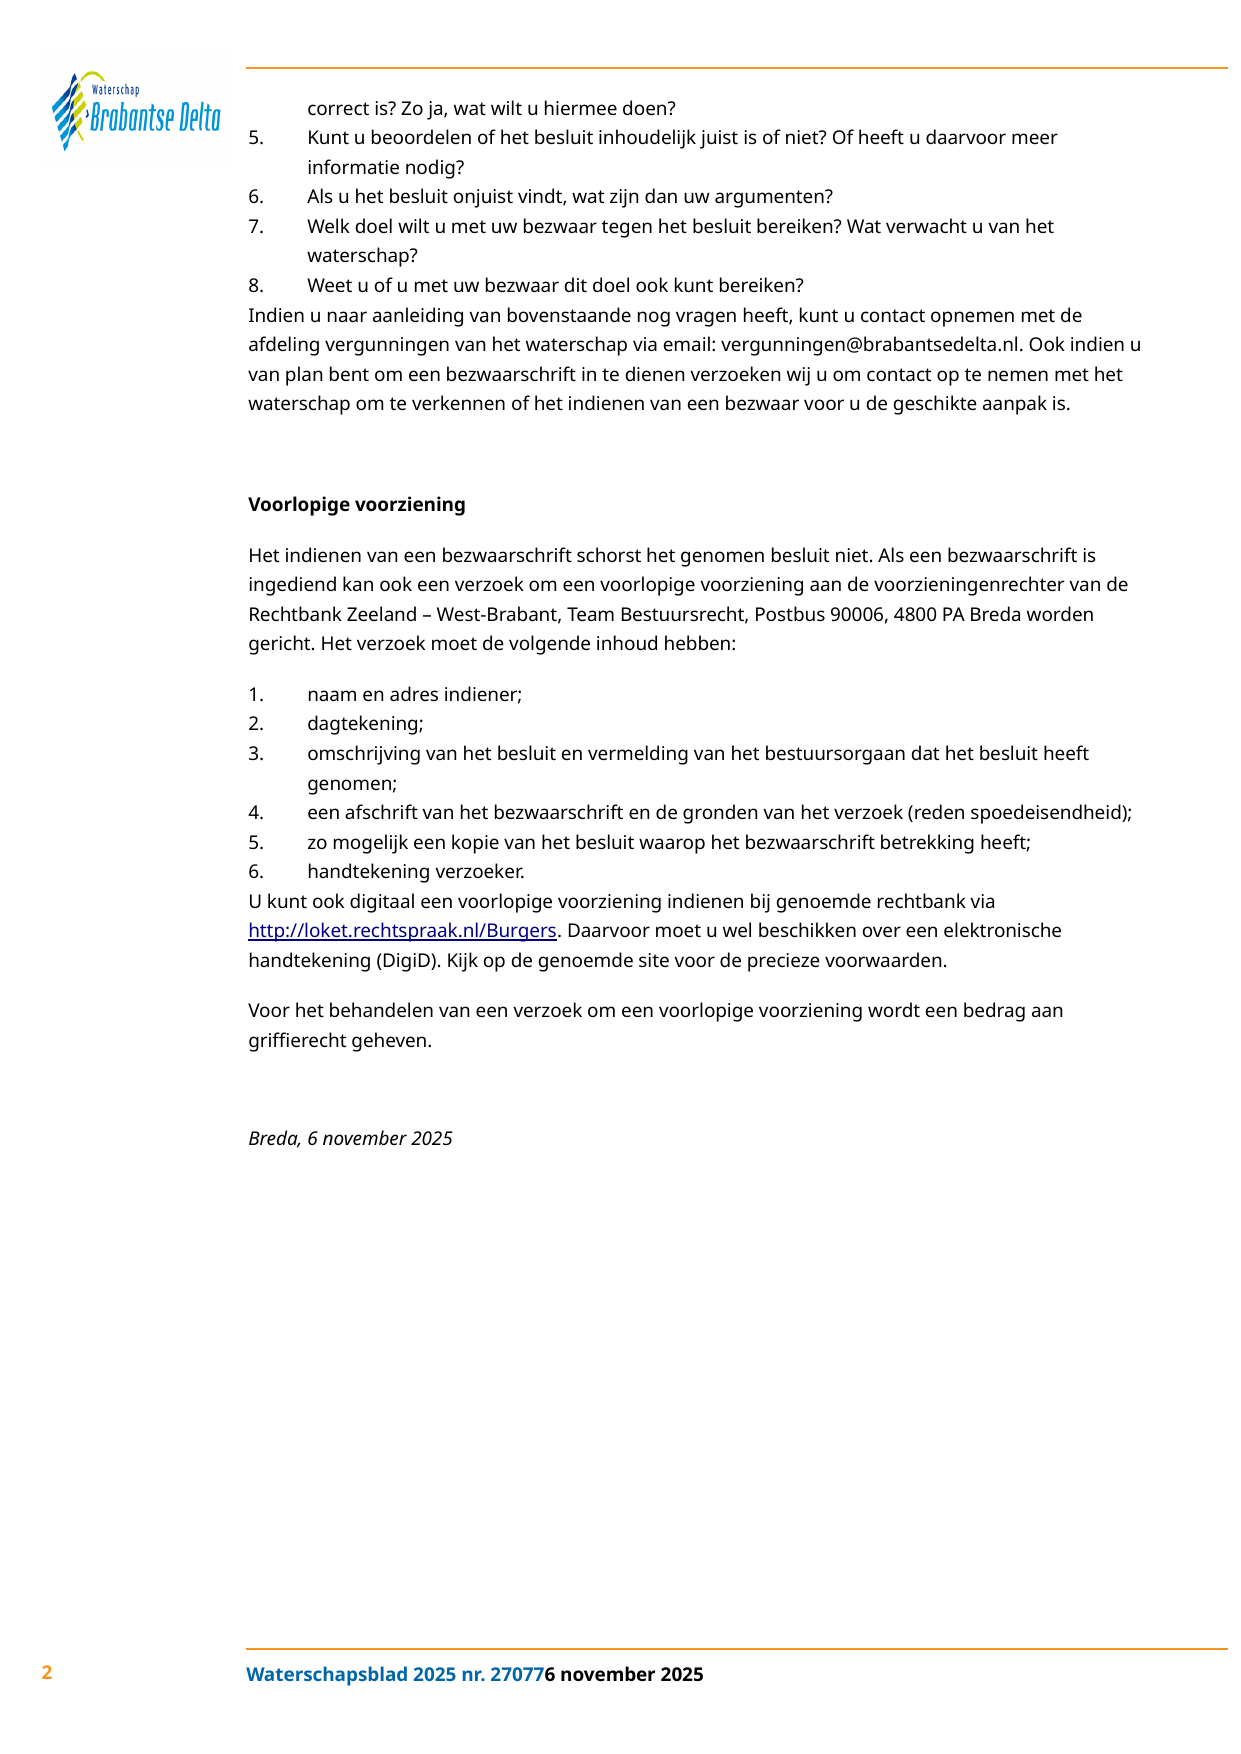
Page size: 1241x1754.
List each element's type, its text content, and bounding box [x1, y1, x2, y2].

text Voorlopige voorziening [248, 491, 1152, 517]
list correct is? Zo ja, wat wilt u hiermee doen? [248, 95, 1152, 121]
text Indien u naar aanleiding van bovenstaande nog vragen heeft, kunt u contact opnemen met de afdeling vergunningen van het waterschap via email: vergunningen@brabantsedelta.nl. Ook indien u van plan bent om een bezwaarschrift in te dienen verzoeken wij u om contact op te nemen met het waterschap om te verkennen of het indienen van een bezwaar voor u de geschikte aanpak is. [248, 302, 1152, 416]
list Als u het besluit onjuist vindt, wat zijn dan uw argumenten? [248, 183, 1152, 209]
list Weet u of u met uw bezwaar dit doel ook kunt bereiken? [248, 272, 1152, 298]
list Welk doel wilt u met uw bezwaar tegen het besluit bereiken? Wat verwacht u van het waterschap? [248, 213, 1152, 268]
list omschrijving van het besluit en vermelding van het bestuursorgaan dat het besluit heeft genomen; [248, 740, 1152, 796]
text Breda, 6 november 2025 [248, 1126, 1152, 1151]
text Voor het behandelen van een verzoek om een voorlopige voorziening wordt een bedrag aan griffierecht geheven. [248, 998, 1152, 1053]
list handtekening verzoeker. [248, 858, 1152, 884]
list dagtekening; [248, 711, 1152, 736]
list Kunt u beoordelen of het besluit inhoudelijk juist is of niet? Of heeft u daarvoor meer informatie nodig? [248, 124, 1152, 180]
text U kunt ook digitaal een voorlopige voorziening indienen bij genoemde rechtbank via http://loket.rechtspraak.nl/Burgers. Daarvoor moet u wel beschikken over een elektronische handtekening (DigiD). Kijk op de genoemde site voor de precieze voorwaarden. [248, 888, 1152, 973]
picture [41, 47, 231, 172]
text Het indienen van een bezwaarschrift schorst het genomen besluit niet. Als een bezwaarschrift is ingediend kan ook een verzoek om een voorlopige voorziening aan de voorzieningenrechter van de Rechtbank Zeeland – West-Brabant, Team Bestuursrecht, Postbus 90006, 4800 PA Breda worden gericht. Het verzoek moet de volgende inhoud hebben: [248, 542, 1152, 656]
list een afschrift van het bezwaarschrift en de gronden van het verzoek (reden spoedeisendheid); [248, 799, 1152, 825]
list zo mogelijk een kopie van het besluit waarop het bezwaarschrift betrekking heeft; [248, 829, 1152, 855]
list naam en adres indiener; [248, 681, 1152, 707]
